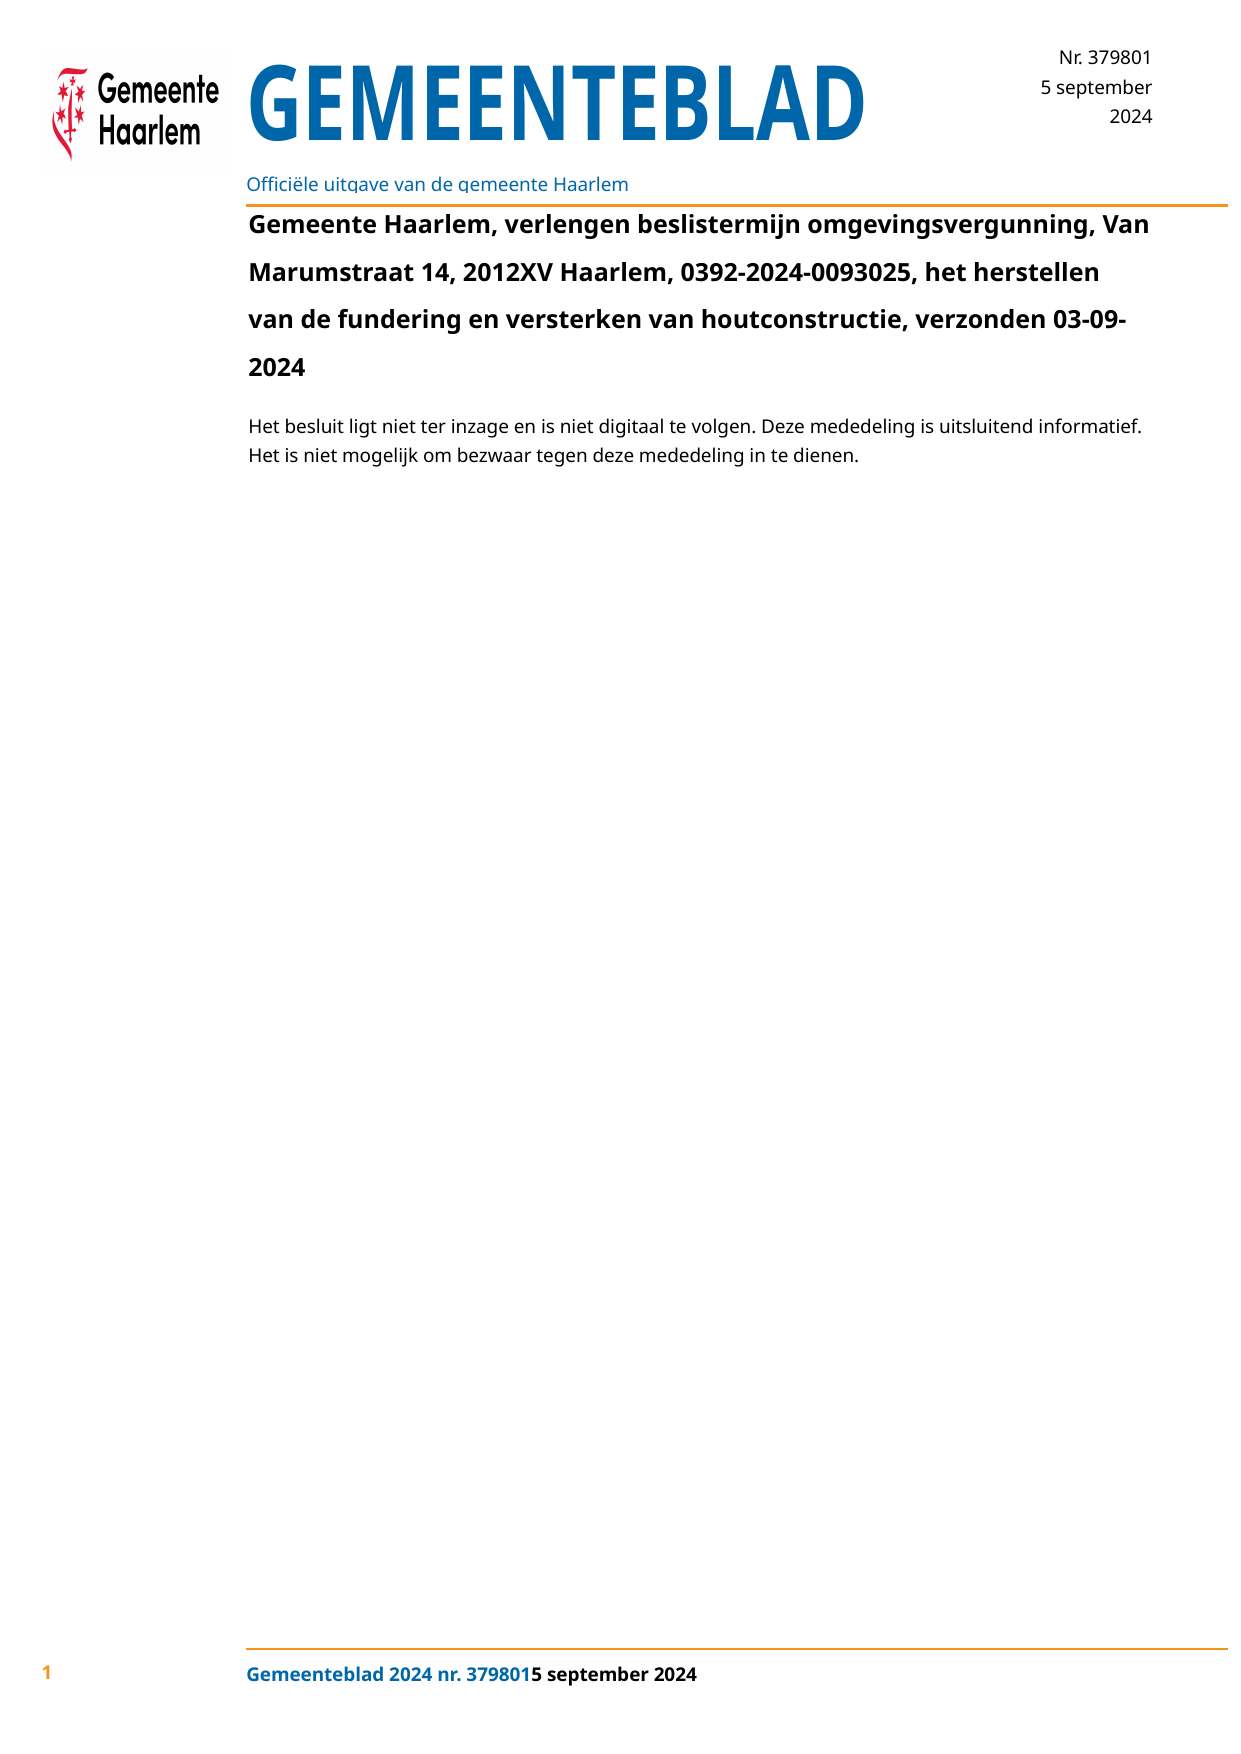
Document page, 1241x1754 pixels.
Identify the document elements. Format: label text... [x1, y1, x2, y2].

text Gemeente Haarlem, verlengen beslistermijn omgevingsvergunning, Van Marumstraat 14, 2012XV Haarlem, 0392-2024-0093025, het herstellen van de fundering en versterken van houtconstructie, verzonden 03-09-2024 [248, 207, 1152, 384]
picture [41, 47, 231, 172]
text Het besluit ligt niet ter inzage en is niet digitaal te volgen. Deze mededeling is uitsluitend informatief. Het is niet mogelijk om bezwaar tegen deze mededeling in te dienen. [248, 413, 1152, 468]
